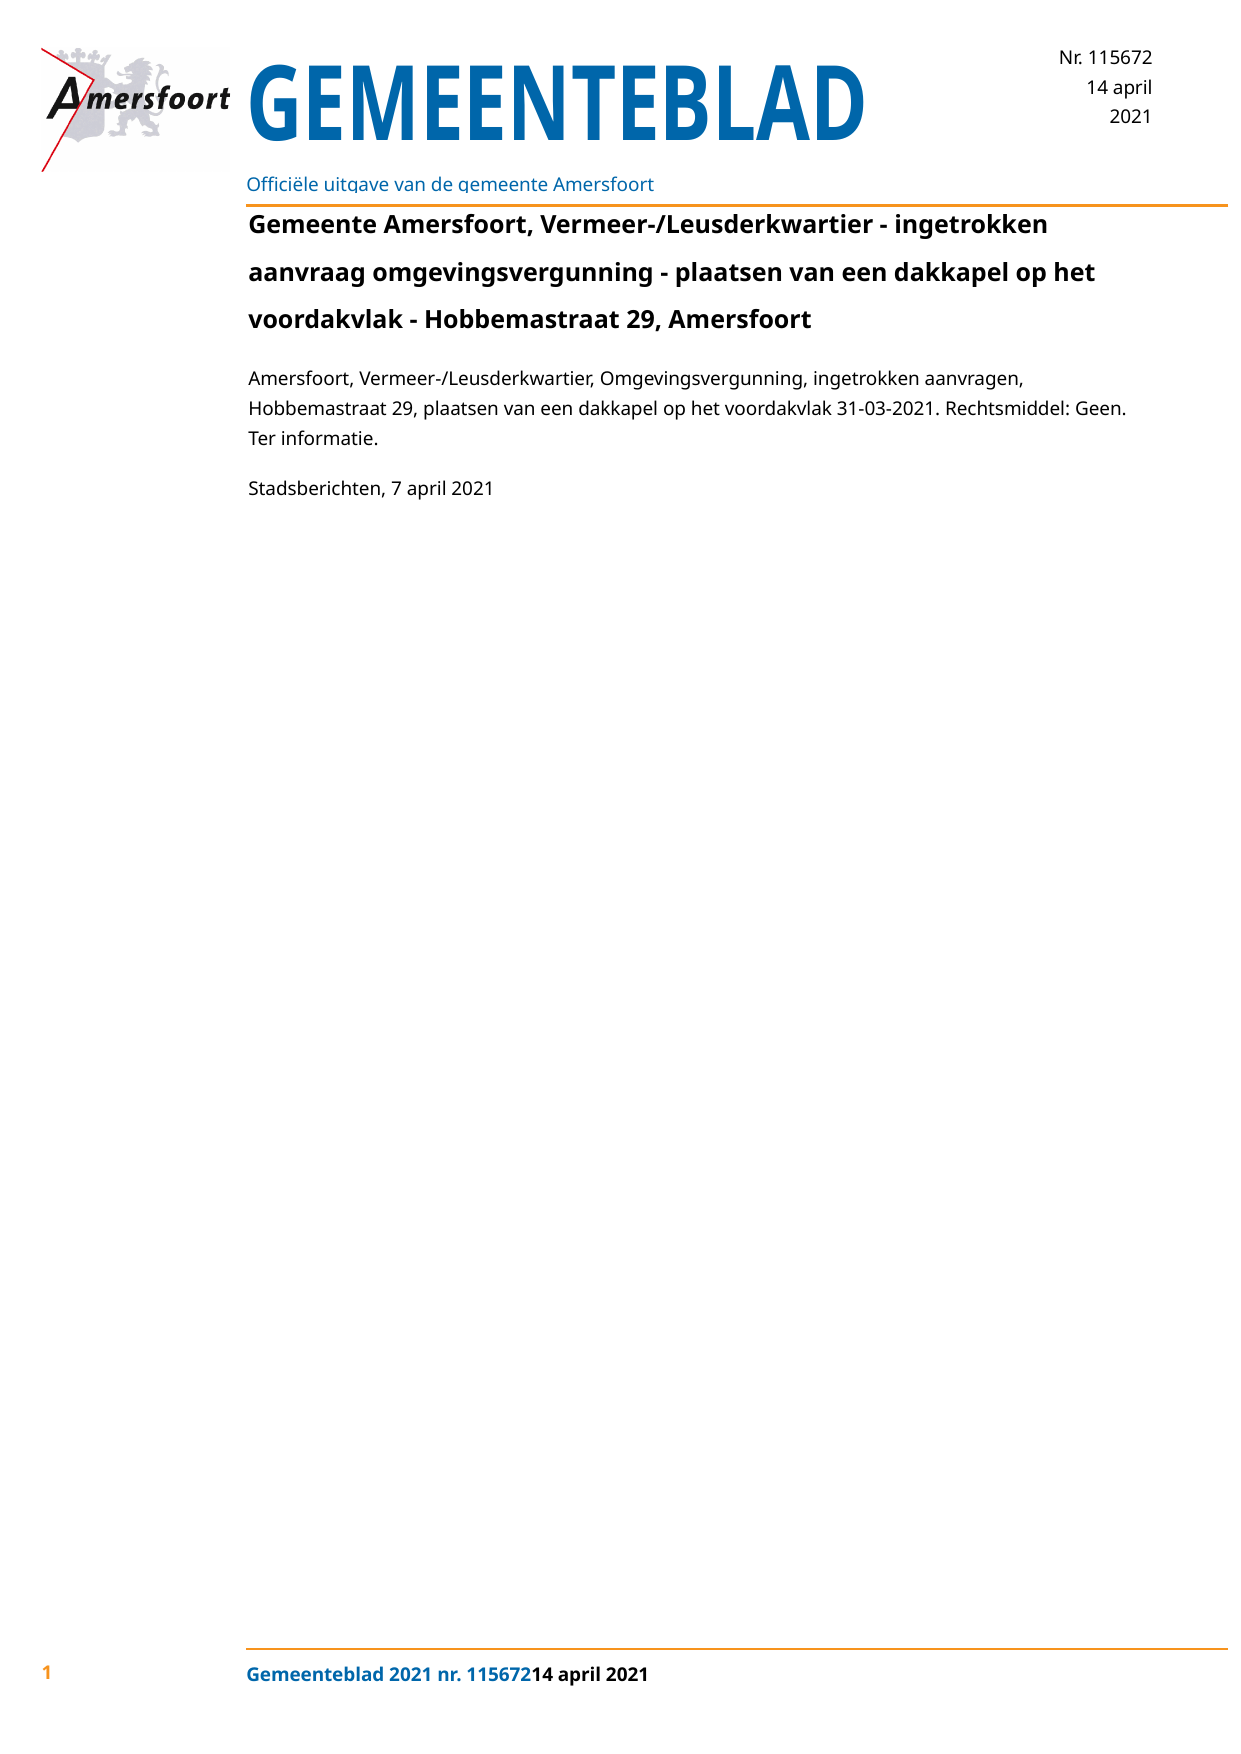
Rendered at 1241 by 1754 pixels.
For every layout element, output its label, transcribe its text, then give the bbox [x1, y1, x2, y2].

text Gemeente Amersfoort, Vermeer-/Leusderkwartier - ingetrokken aanvraag omgevingsvergunning - plaatsen van een dakkapel op het voordakvlak - Hobbemastraat 29, Amersfoort [248, 207, 1152, 336]
text Amersfoort, Vermeer-/Leusderkwartier, Omgevingsvergunning, ingetrokken aanvragen, Hobbemastraat 29, plaatsen van een dakkapel op het voordakvlak 31-03-2021. Rechtsmiddel: Geen. Ter informatie. [248, 366, 1152, 450]
picture [41, 47, 231, 172]
text Stadsberichten, 7 april 2021 [248, 475, 1152, 501]
